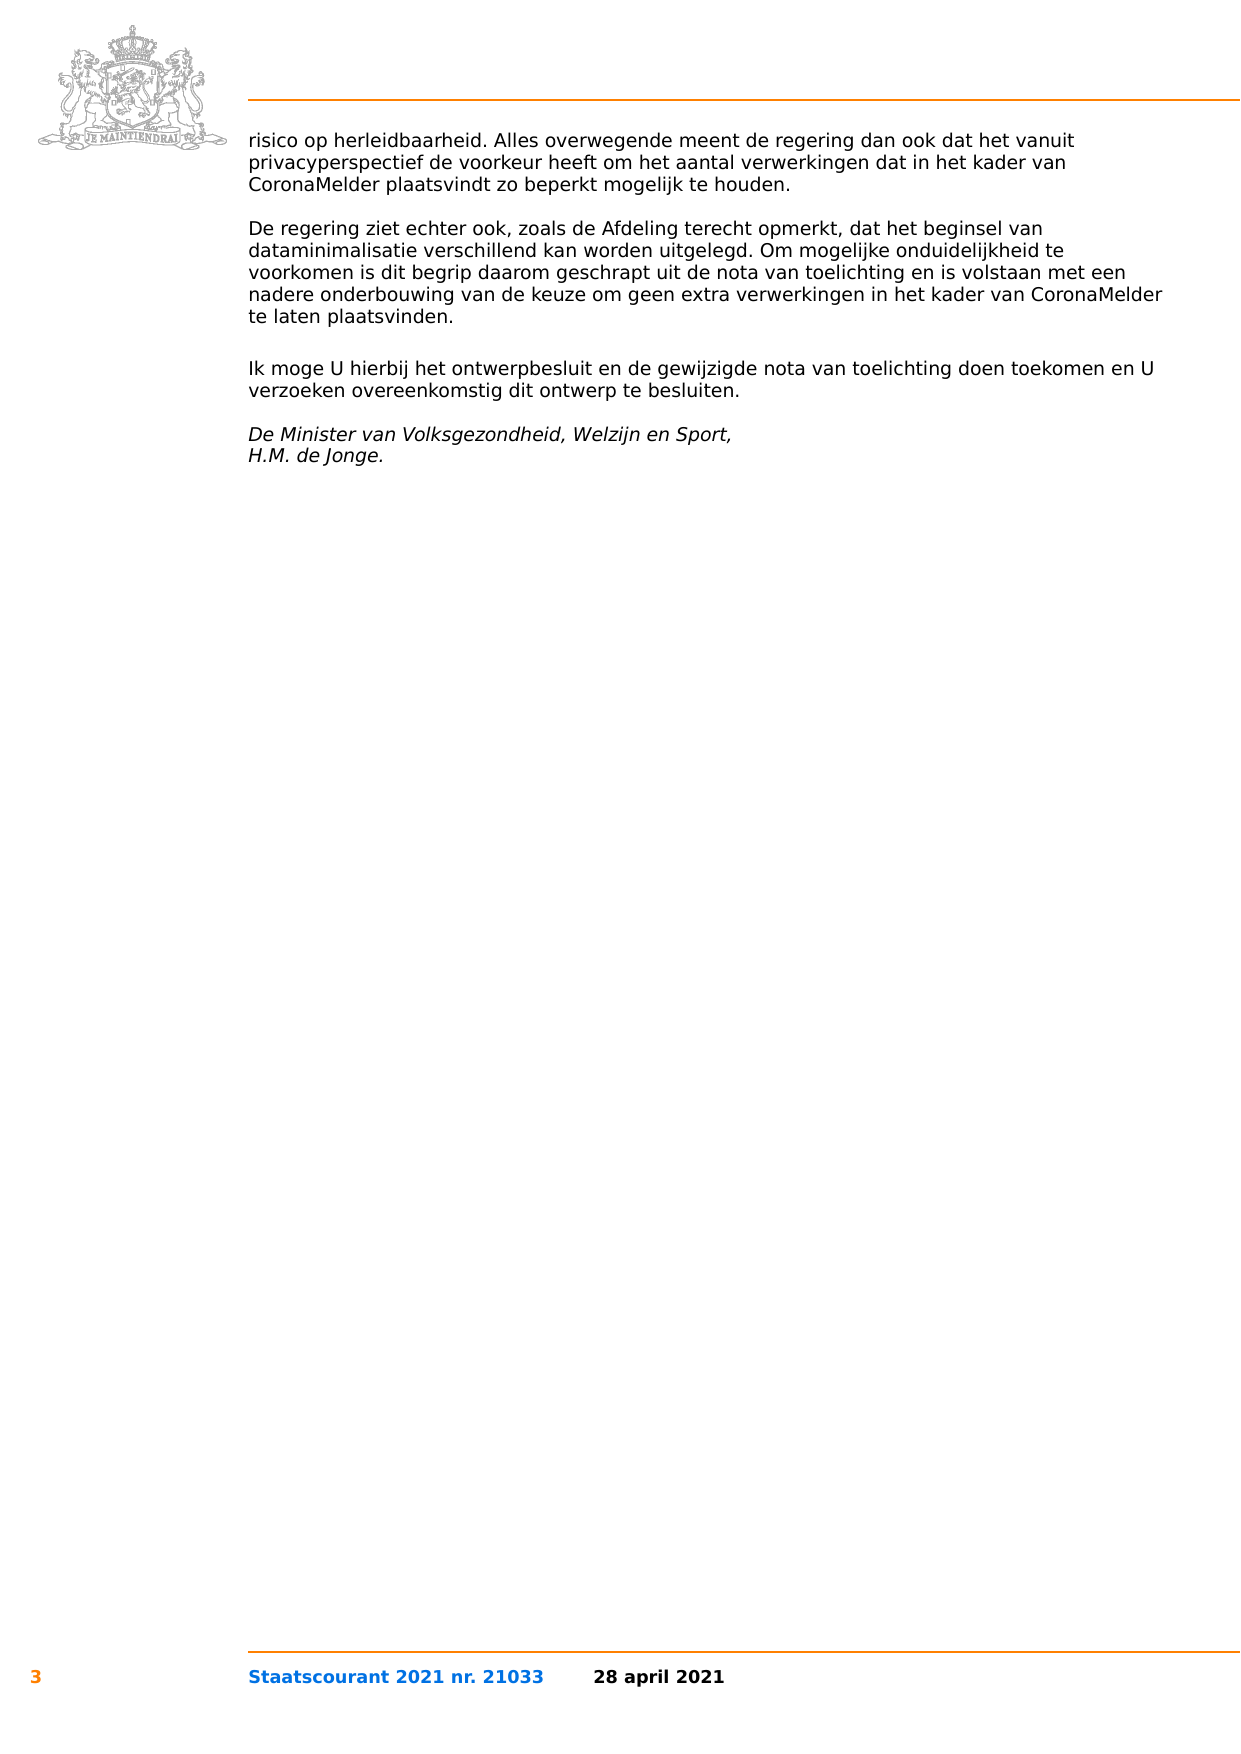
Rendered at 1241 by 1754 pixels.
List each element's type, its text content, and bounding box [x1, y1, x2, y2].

text De regering ziet echter ook, zoals de Afdeling terecht opmerkt, dat het beginsel van dataminimalisatie verschillend kan worden uitgelegd. Om mogelijke onduidelijkheid te voorkomen is dit begrip daarom geschrapt uit de nota van toelichting en is volstaan met een nadere onderbouwing van de keuze om geen extra verwerkingen in het kader van CoronaMelder te laten plaatsvinden. [248, 218, 1163, 328]
text Ik moge U hierbij het ontwerpbesluit en de gewijzigde nota van toelichting doen toekomen en U verzoeken overeenkomstig dit ontwerp te besluiten. [248, 358, 1163, 402]
text risico op herleidbaarheid. Alles overwegende meent de regering dan ook dat het vanuit privacyperspectief de voorkeur heeft om het aantal verwerkingen dat in het kader van CoronaMelder plaatsvindt zo beperkt mogelijk te houden. [248, 130, 1163, 196]
text De Minister van Volksgezondheid, Welzijn en Sport, H.M. de Jonge. [248, 423, 1163, 467]
picture [38, 25, 227, 150]
